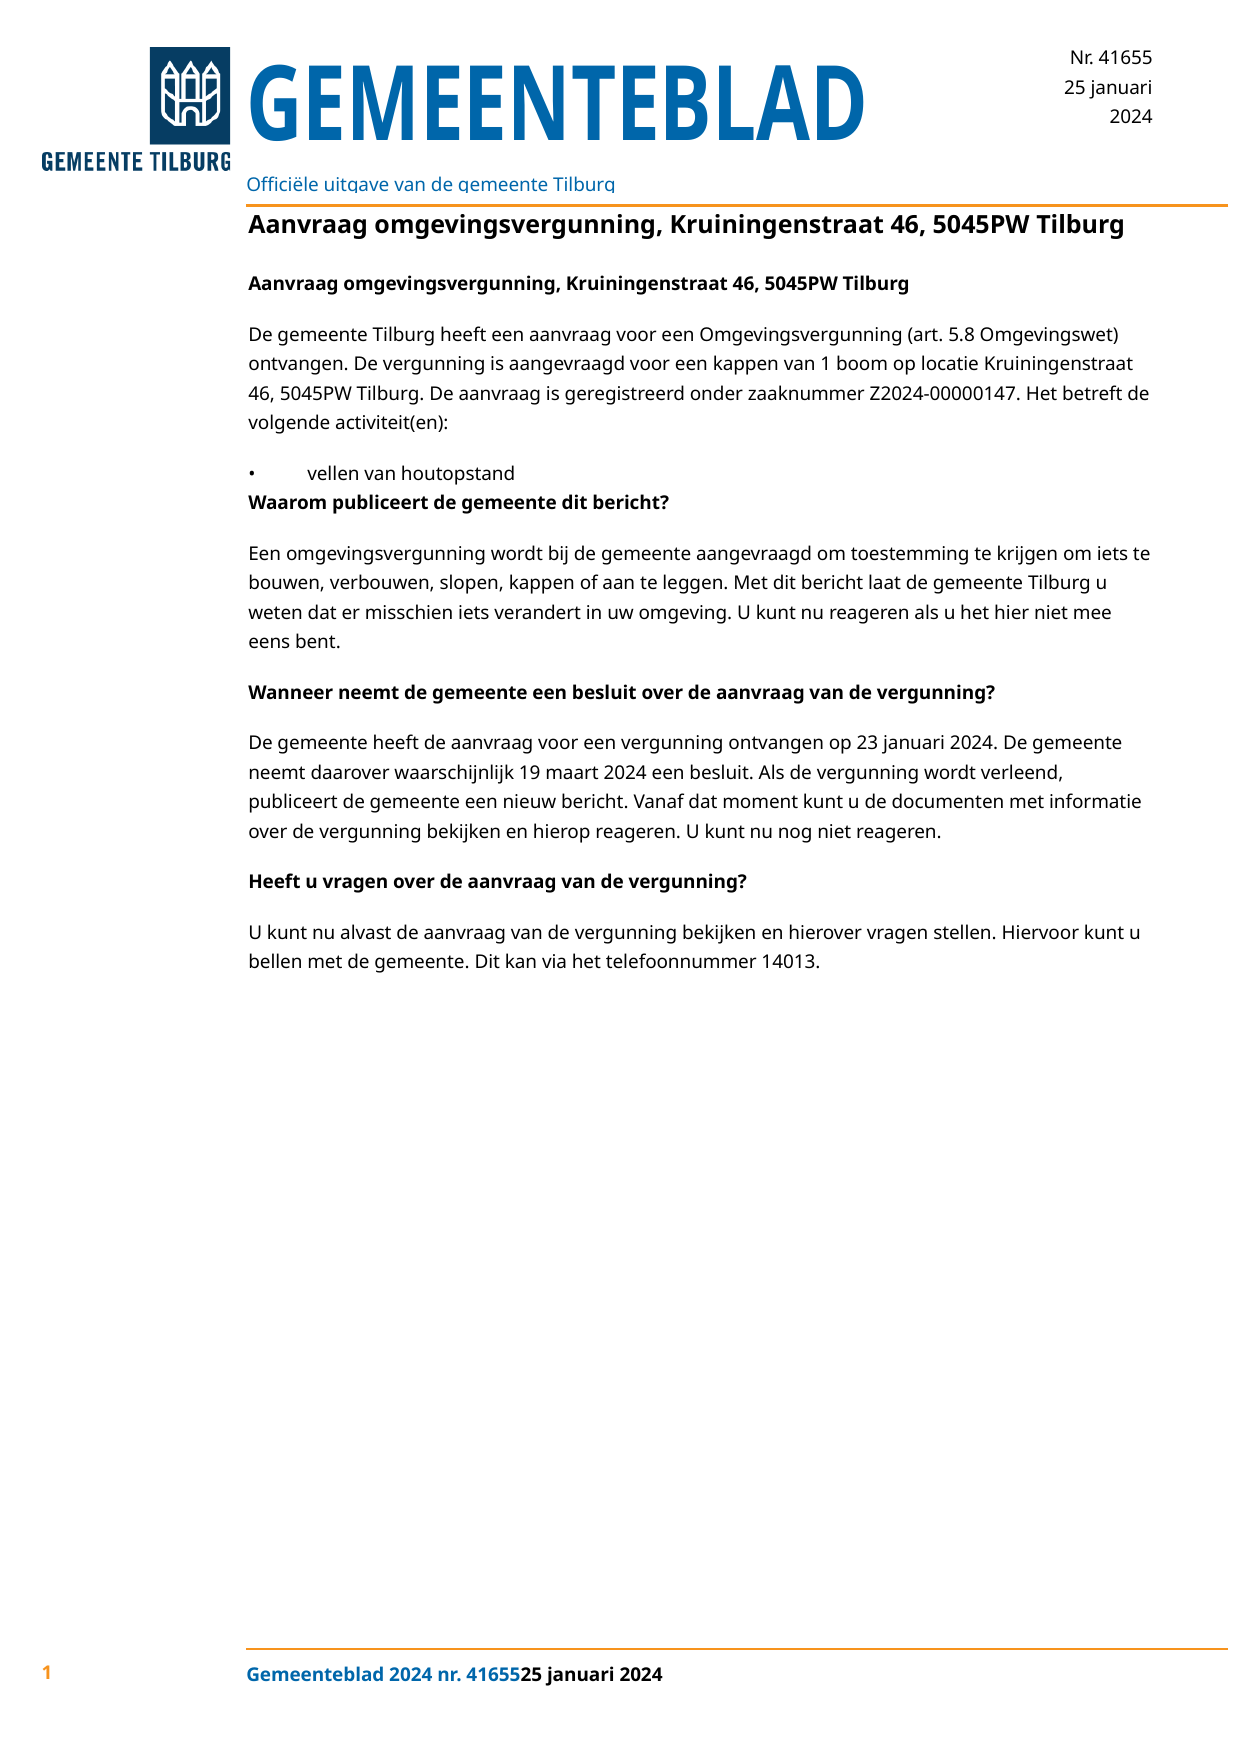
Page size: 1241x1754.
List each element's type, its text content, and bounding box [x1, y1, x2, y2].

list vellen van houtopstand [248, 460, 1152, 486]
text Aanvraag omgevingsvergunning, Kruiningenstraat 46, 5045PW Tilburg [248, 270, 1152, 296]
picture [41, 47, 231, 172]
text Heeft u vragen over de aanvraag van de vergunning? [248, 869, 1152, 894]
text De gemeente Tilburg heeft een aanvraag voor een Omgevingsvergunning (art. 5.8 Omgevingswet) ontvangen. De vergunning is aangevraagd voor een kappen van 1 boom op locatie Kruiningenstraat 46, 5045PW Tilburg. De aanvraag is geregistreerd onder zaaknummer Z2024-00000147. Het betreft de volgende activiteit(en): [248, 321, 1152, 435]
text Een omgevingsvergunning wordt bij de gemeente aangevraagd om toestemming te krijgen om iets te bouwen, verbouwen, slopen, kappen of aan te leggen. Met dit bericht laat de gemeente Tilburg u weten dat er misschien iets verandert in uw omgeving. U kunt nu reageren als u het hier niet mee eens bent. [248, 540, 1152, 654]
text U kunt nu alvast de aanvraag van de vergunning bekijken en hierover vragen stellen. Hiervoor kunt u bellen met de gemeente. Dit kan via het telefoonnummer 14013. [248, 919, 1152, 974]
text Wanneer neemt de gemeente een besluit over de aanvraag van de vergunning? [248, 679, 1152, 705]
text De gemeente heeft de aanvraag voor een vergunning ontvangen op 23 januari 2024. De gemeente neemt daarover waarschijnlijk 19 maart 2024 een besluit. Als de vergunning wordt verleend, publiceert de gemeente een nieuw bericht. Vanaf dat moment kunt u de documenten met informatie over de vergunning bekijken en hierop reageren. U kunt nu nog niet reageren. [248, 729, 1152, 844]
text Waarom publiceert de gemeente dit bericht? [248, 489, 1152, 515]
text Aanvraag omgevingsvergunning, Kruiningenstraat 46, 5045PW Tilburg [248, 207, 1152, 241]
